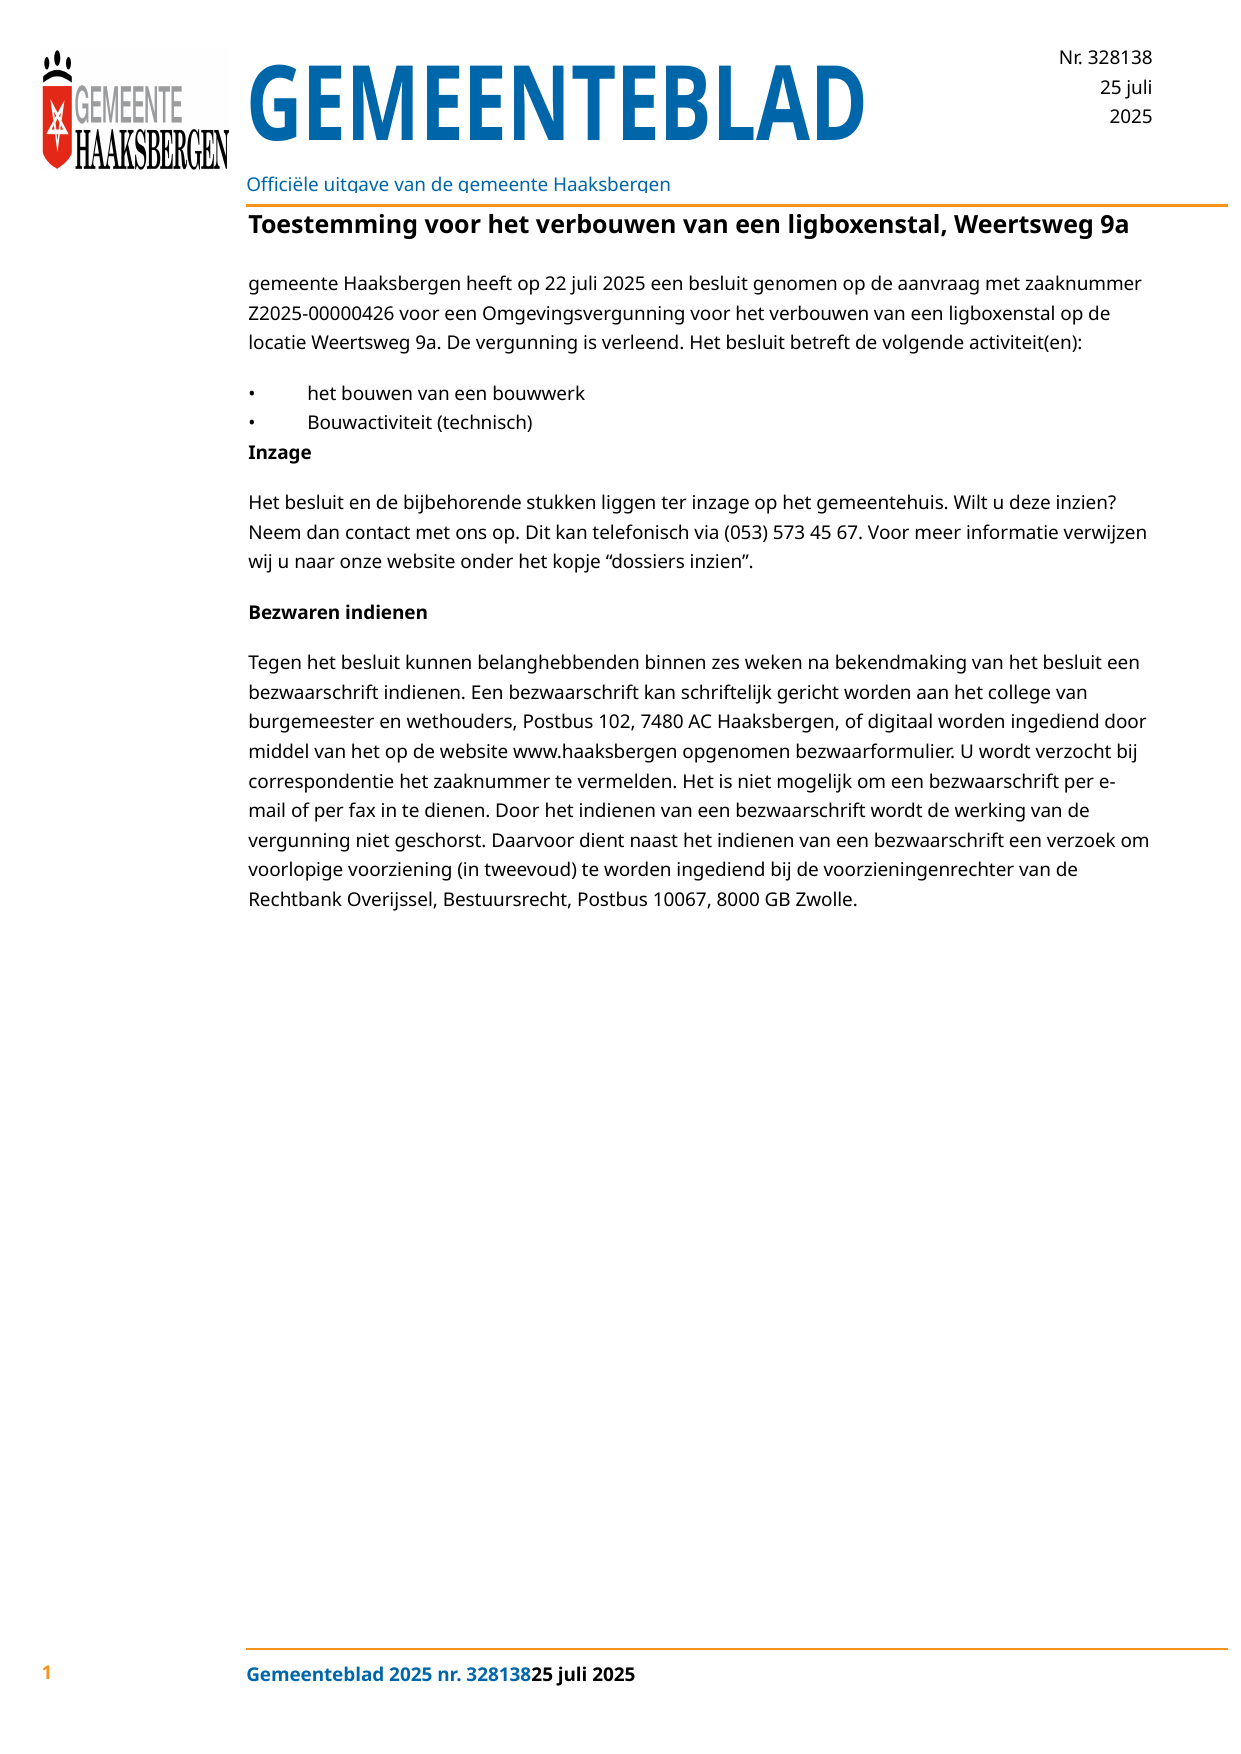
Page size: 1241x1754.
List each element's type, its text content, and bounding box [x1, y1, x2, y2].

picture [41, 47, 231, 172]
text Inzage [248, 439, 1152, 465]
text Bezwaren indienen [248, 599, 1152, 625]
text Het besluit en de bijbehorende stukken liggen ter inzage op het gemeentehuis. Wilt u deze inzien? Neem dan contact met ons op. Dit kan telefonisch via (053) 573 45 67. Voor meer informatie verwijzen wij u naar onze website onder het kopje “dossiers inzien”. [248, 489, 1152, 574]
list Bouwactiviteit (technisch) [248, 409, 1152, 435]
text Toestemming voor het verbouwen van een ligboxenstal, Weertsweg 9a [248, 207, 1152, 241]
text Tegen het besluit kunnen belanghebbenden binnen zes weken na bekendmaking van het besluit een bezwaarschrift indienen. Een bezwaarschrift kan schriftelijk gericht worden aan het college van burgemeester en wethouders, Postbus 102, 7480 AC Haaksbergen, of digitaal worden ingediend door middel van het op de website www.haaksbergen opgenomen bezwaarformulier. U wordt verzocht bij correspondentie het zaaknummer te vermelden. Het is niet mogelijk om een bezwaarschrift per e-mail of per fax in te dienen. Door het indienen van een bezwaarschrift wordt de werking van de vergunning niet geschorst. Daarvoor dient naast het indienen van een bezwaarschrift een verzoek om voorlopige voorziening (in tweevoud) te worden ingediend bij de voorzieningenrechter van de Rechtbank Overijssel, Bestuursrecht, Postbus 10067, 8000 GB Zwolle. [248, 649, 1152, 912]
text gemeente Haaksbergen heeft op 22 juli 2025 een besluit genomen op de aanvraag met zaaknummer Z2025-00000426 voor een Omgevingsvergunning voor het verbouwen van een ligboxenstal op de locatie Weertsweg 9a. De vergunning is verleend. Het besluit betreft de volgende activiteit(en): [248, 270, 1152, 355]
list het bouwen van een bouwwerk [248, 380, 1152, 406]
